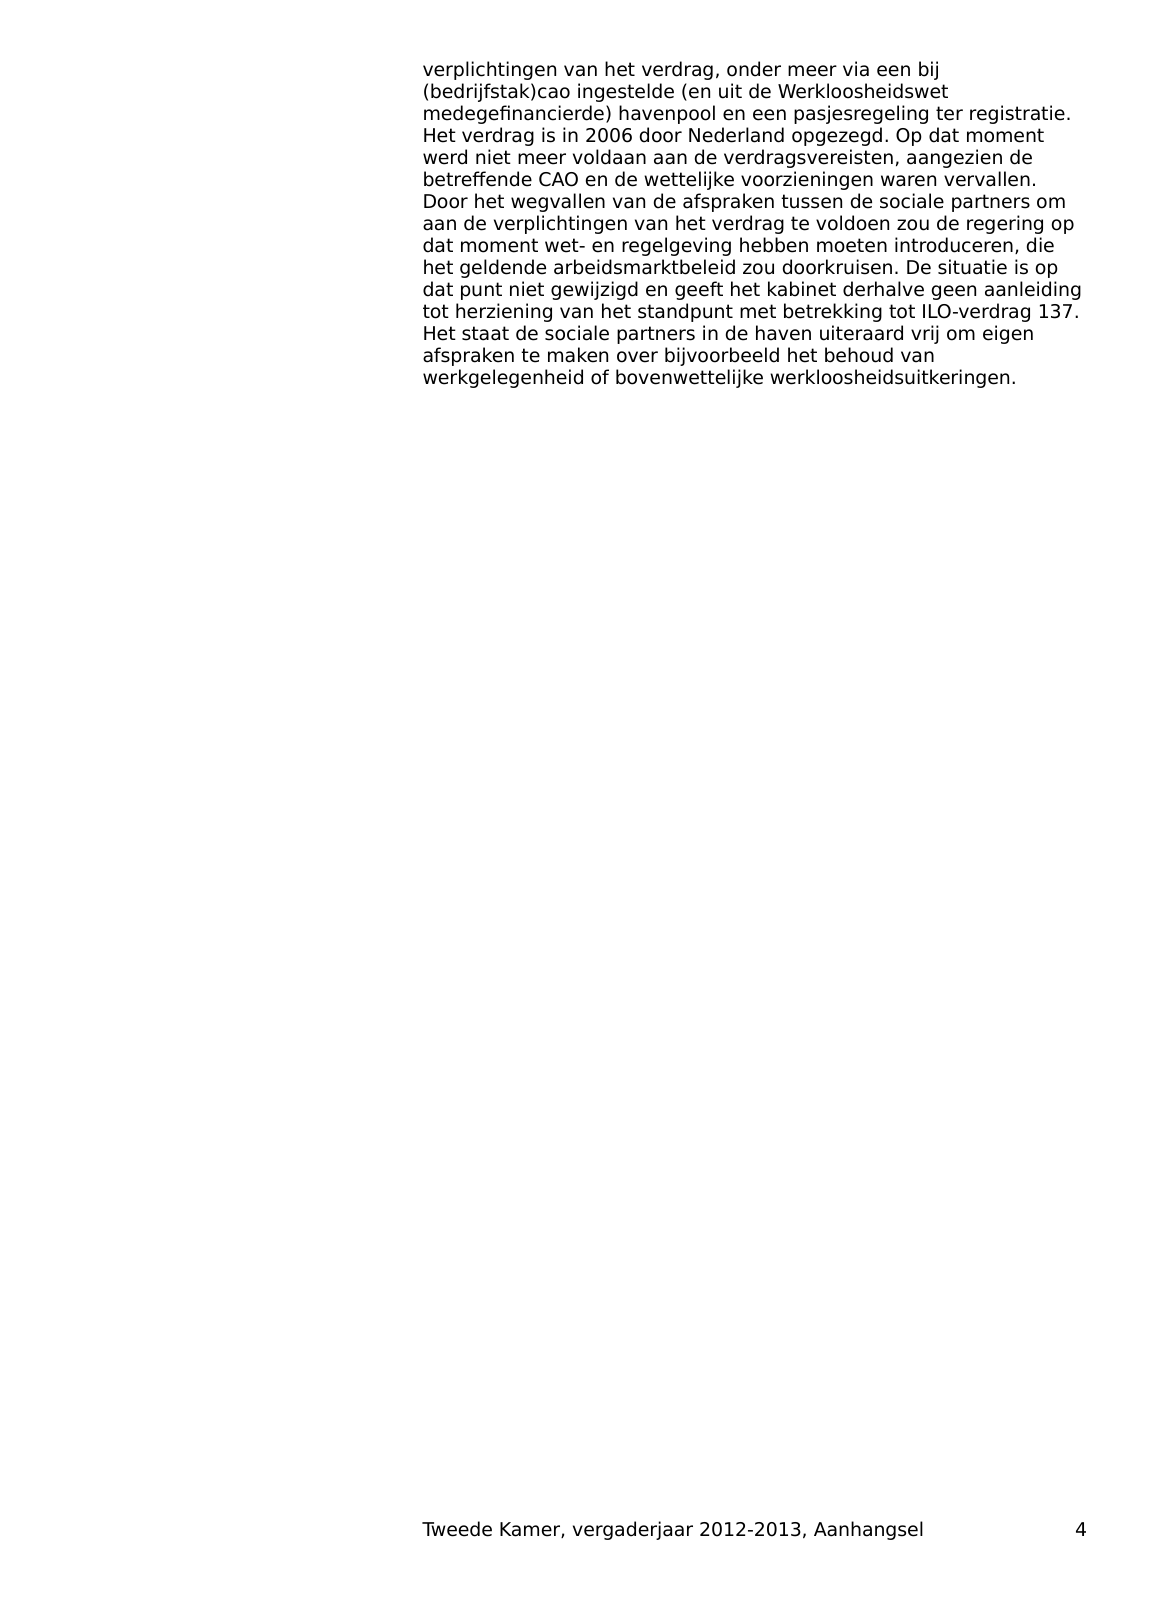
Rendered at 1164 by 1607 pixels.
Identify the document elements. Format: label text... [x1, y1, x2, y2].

text verplichtingen van het verdrag, onder meer via een bij (bedrijfstak)cao ingestelde (en uit de Werkloosheidswet medegefinancierde) havenpool en een pasjesregeling ter registratie. Het verdrag is in 2006 door Nederland opgezegd. Op dat moment werd niet meer voldaan aan de verdragsvereisten, aangezien de betreffende CAO en de wettelijke voorzieningen waren vervallen. Door het wegvallen van de afspraken tussen de sociale partners om aan de verplichtingen van het verdrag te voldoen zou de regering op dat moment wet- en regelgeving hebben moeten introduceren, die het geldende arbeidsmarktbeleid zou doorkruisen. De situatie is op dat punt niet gewijzigd en geeft het kabinet derhalve geen aanleiding tot herziening van het standpunt met betrekking tot ILO-verdrag 137. Het staat de sociale partners in de haven uiteraard vrij om eigen afspraken te maken over bijvoorbeeld het behoud van werkgelegenheid of bovenwettelijke werkloosheidsuitkeringen. [422, 59, 1087, 389]
